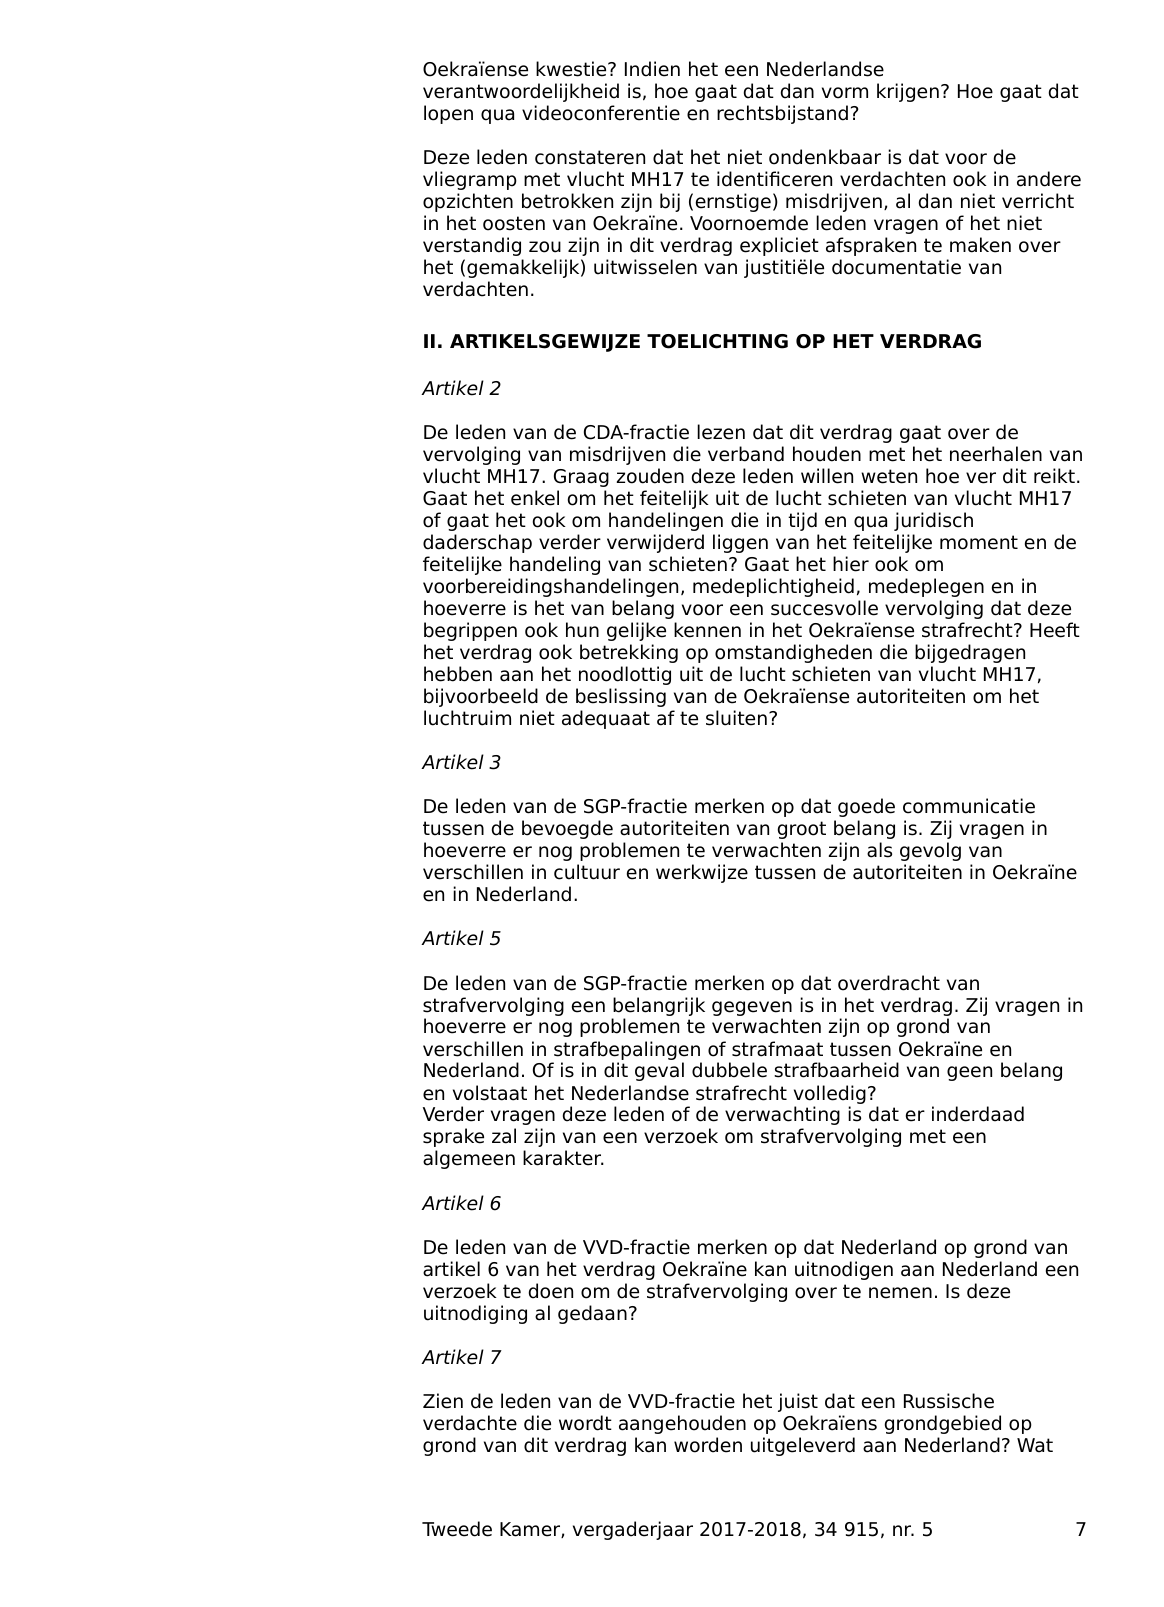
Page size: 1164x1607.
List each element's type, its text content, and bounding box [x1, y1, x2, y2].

text De leden van de VVD-fractie merken op dat Nederland op grond van artikel 6 van het verdrag Oekraïne kan uitnodigen aan Nederland een verzoek te doen om de strafvervolging over te nemen. Is deze uitnodiging al gedaan? [422, 1237, 1087, 1324]
text De leden van de CDA-fractie lezen dat dit verdrag gaat over de vervolging van misdrijven die verband houden met het neerhalen van vlucht MH17. Graag zouden deze leden willen weten hoe ver dit reikt. Gaat het enkel om het feitelijk uit de lucht schieten van vlucht MH17 of gaat het ook om handelingen die in tijd en qua juridisch daderschap verder verwijderd liggen van het feitelijke moment en de feitelijke handeling van schieten? Gaat het hier ook om voorbereidingshandelingen, medeplichtigheid, medeplegen en in hoeverre is het van belang voor een succesvolle vervolging dat deze begrippen ook hun gelijke kennen in het Oekraïense strafrecht? Heeft het verdrag ook betrekking op omstandigheden die bijgedragen hebben aan het noodlottig uit de lucht schieten van vlucht MH17, bijvoorbeeld de beslissing van de Oekraïense autoriteiten om het luchtruim niet adequaat af te sluiten? [422, 422, 1087, 730]
text Zien de leden van de VVD-fractie het juist dat een Russische verdachte die wordt aangehouden op Oekraïens grondgebied op grond van dit verdrag kan worden uitgeleverd aan Nederland? Wat [422, 1391, 1087, 1457]
subtitle II. ARTIKELSGEWIJZE TOELICHTING OP HET VERDRAG [422, 331, 1087, 353]
text De leden van de SGP-fractie merken op dat goede communicatie tussen de bevoegde autoriteiten van groot belang is. Zij vragen in hoeverre er nog problemen te verwachten zijn als gevolg van verschillen in cultuur en werkwijze tussen de autoriteiten in Oekraïne en in Nederland. [422, 796, 1087, 906]
subtitle Artikel 2 [422, 378, 1087, 400]
text De leden van de SGP-fractie merken op dat overdracht van strafvervolging een belangrijk gegeven is in het verdrag. Zij vragen in hoeverre er nog problemen te verwachten zijn op grond van verschillen in strafbepalingen of strafmaat tussen Oekraïne en Nederland. Of is in dit geval dubbele strafbaarheid van geen belang en volstaat het Nederlandse strafrecht volledig? [422, 972, 1087, 1104]
text Deze leden constateren dat het niet ondenkbaar is dat voor de vliegramp met vlucht MH17 te identificeren verdachten ook in andere opzichten betrokken zijn bij (ernstige) misdrijven, al dan niet verricht in het oosten van Oekraïne. Voornoemde leden vragen of het niet verstandig zou zijn in dit verdrag expliciet afspraken te maken over het (gemakkelijk) uitwisselen van justitiële documentatie van verdachten. [422, 147, 1087, 301]
subtitle Artikel 5 [422, 928, 1087, 950]
subtitle Artikel 3 [422, 752, 1087, 774]
subtitle Artikel 7 [422, 1347, 1087, 1369]
text Verder vragen deze leden of de verwachting is dat er inderdaad sprake zal zijn van een verzoek om strafvervolging met een algemeen karakter. [422, 1104, 1087, 1170]
subtitle Artikel 6 [422, 1192, 1087, 1214]
text Oekraïense kwestie? Indien het een Nederlandse verantwoordelijkheid is, hoe gaat dat dan vorm krijgen? Hoe gaat dat lopen qua videoconferentie en rechtsbijstand? [422, 59, 1087, 125]
